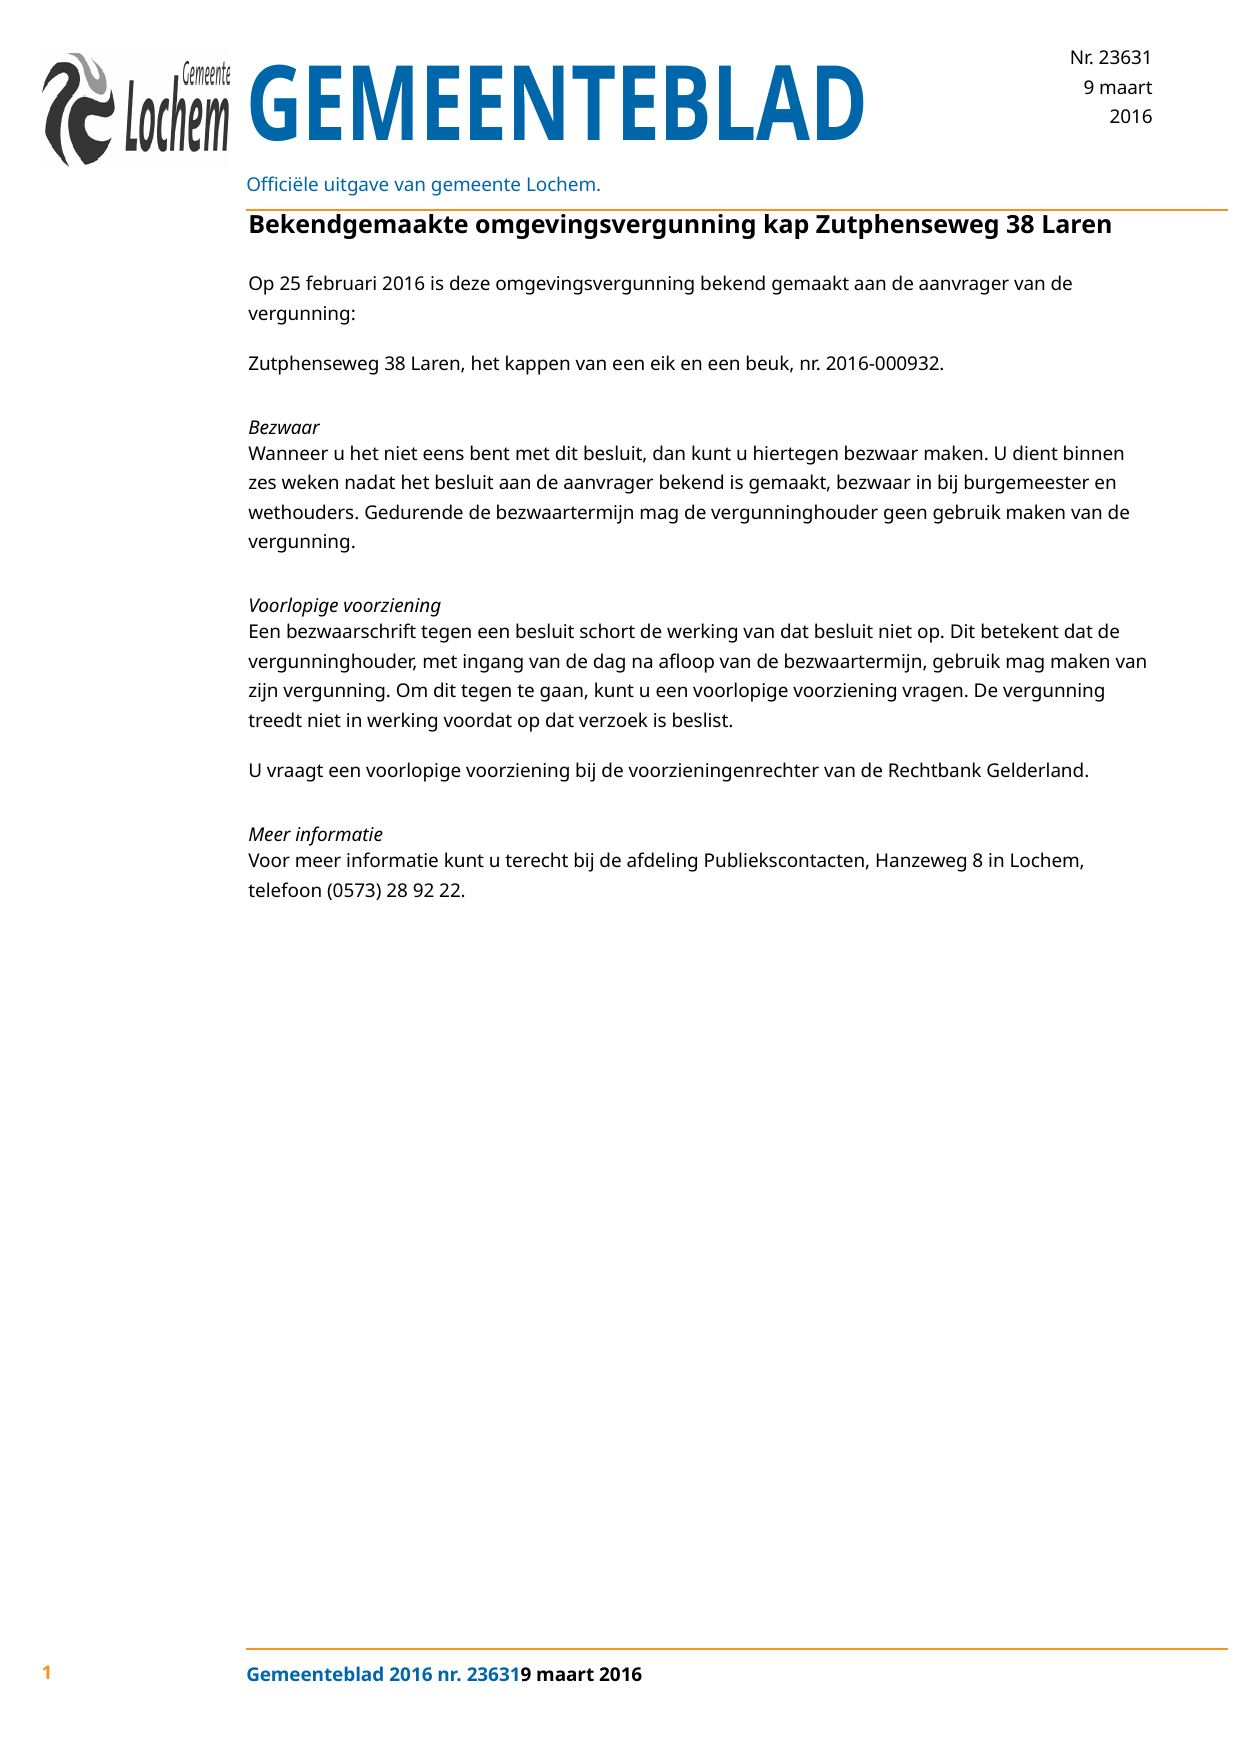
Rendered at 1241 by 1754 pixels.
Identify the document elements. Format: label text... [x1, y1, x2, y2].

text Zutphenseweg 38 Laren, het kappen van een eik en een beuk, nr. 2016-000932. [248, 350, 1152, 376]
text Een bezwaarschrift tegen een besluit schort de werking van dat besluit niet op. Dit betekent dat de vergunninghouder, met ingang van de dag na afloop van de bezwaartermijn, gebruik mag maken van zijn vergunning. Om dit tegen te gaan, kunt u een voorlopige voorziening vragen. De vergunning treedt niet in werking voordat op dat verzoek is beslist. [248, 618, 1152, 733]
text Wanneer u het niet eens bent met dit besluit, dan kunt u hiertegen bezwaar maken. U dient binnen zes weken nadat het besluit aan de aanvrager bekend is gemaakt, bezwaar in bij burgemeester en wethouders. Gedurende de bezwaartermijn mag de vergunninghouder geen gebruik maken van de vergunning. [248, 440, 1152, 554]
text U vraagt een voorlopige voorziening bij de voorzieningenrechter van de Rechtbank Gelderland. [248, 758, 1152, 783]
text Bezwaar [248, 414, 1152, 440]
text Voorlopige voorziening [248, 593, 1152, 618]
text Voor meer informatie kunt u terecht bij de afdeling Publiekscontacten, Hanzeweg 8 in Lochem, telefoon (0573) 28 92 22. [248, 847, 1152, 903]
text Bekendgemaakte omgevingsvergunning kap Zutphenseweg 38 Laren [248, 211, 1152, 241]
text Op 25 februari 2016 is deze omgevingsvergunning bekend gemaakt aan de aanvrager van de vergunning: [248, 270, 1152, 326]
text Meer informatie [248, 822, 1152, 847]
picture [41, 47, 231, 172]
